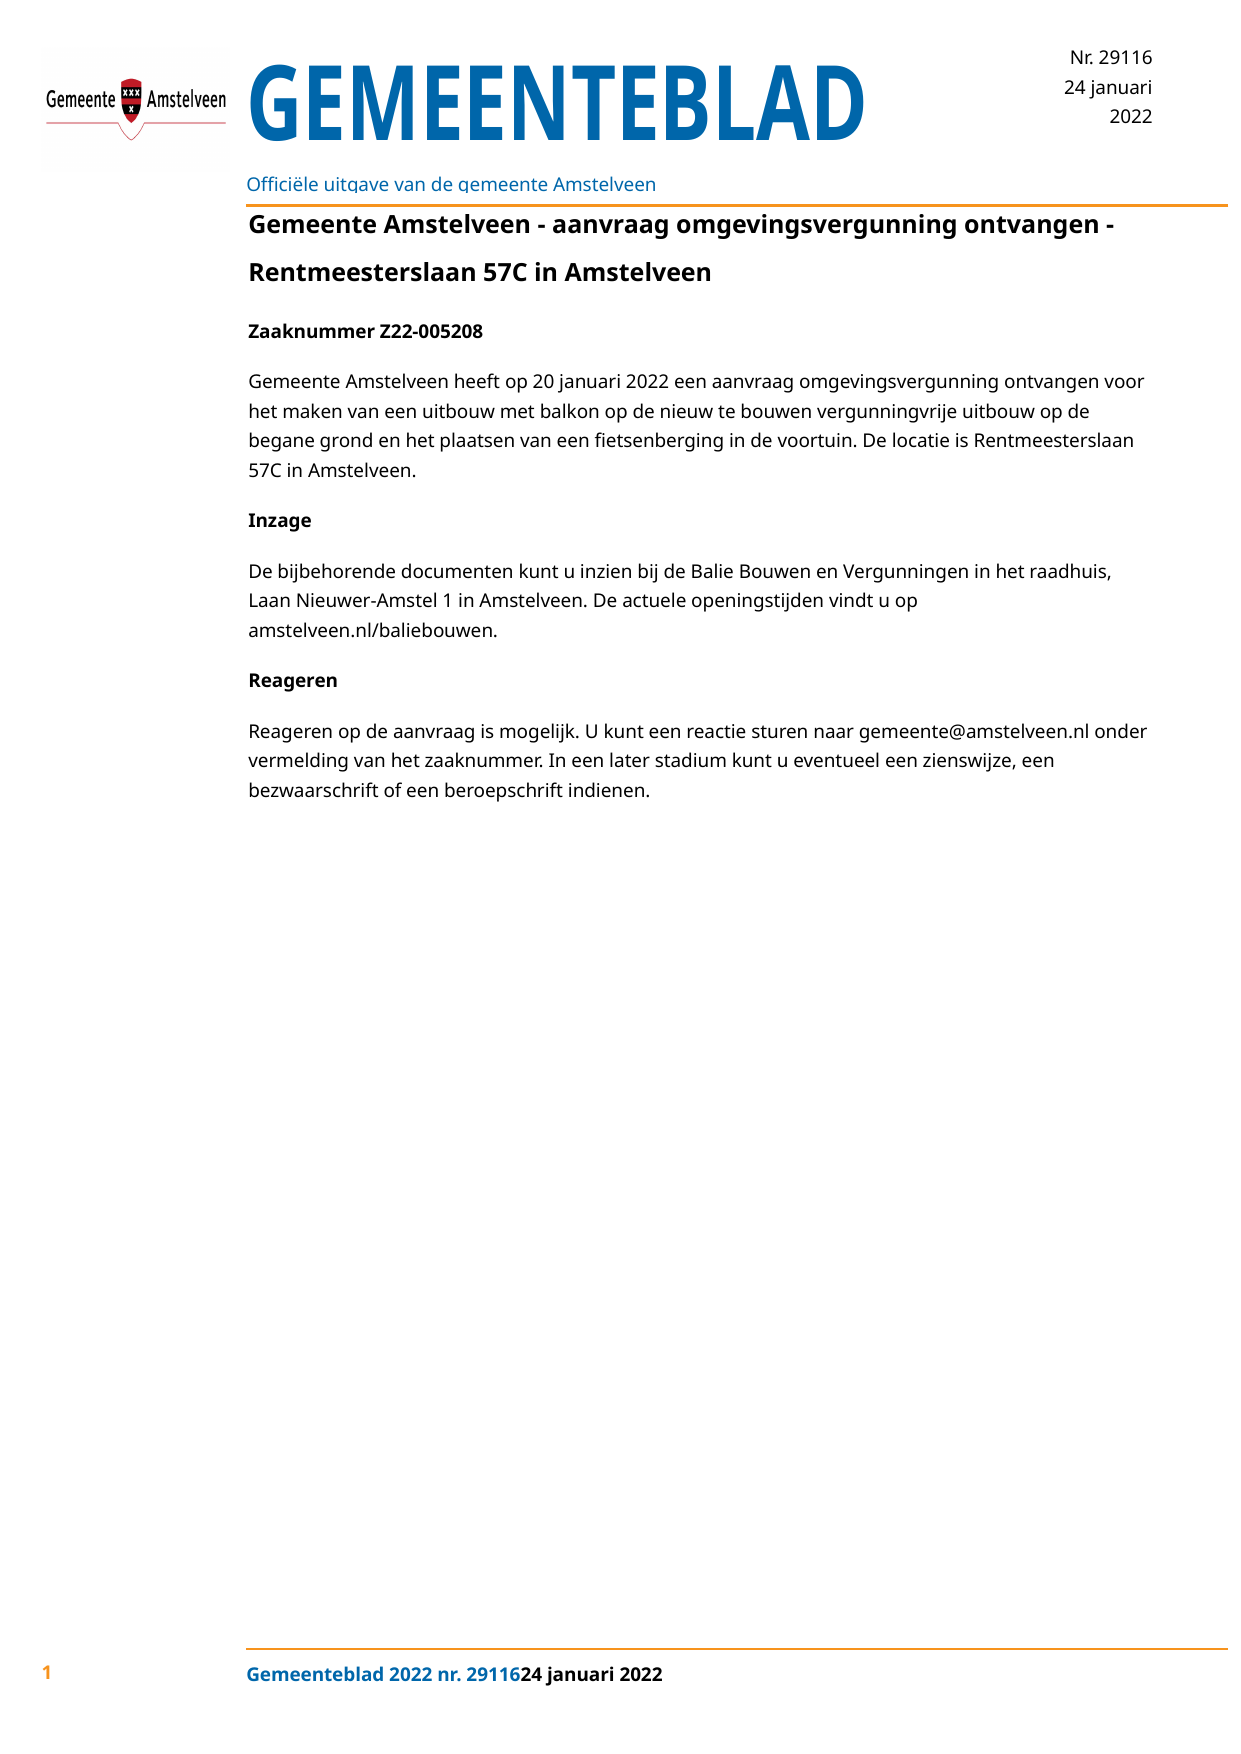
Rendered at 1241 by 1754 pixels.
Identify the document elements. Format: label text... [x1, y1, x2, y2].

text Gemeente Amstelveen heeft op 20 januari 2022 een aanvraag omgevingsvergunning ontvangen voor het maken van een uitbouw met balkon op de nieuw te bouwen vergunningvrije uitbouw op de begane grond en het plaatsen van een fietsenberging in de voortuin. De locatie is Rentmeesterslaan 57C in Amstelveen. [248, 368, 1152, 483]
text Reageren [248, 667, 1152, 693]
text Zaaknummer Z22-005208 [248, 318, 1152, 344]
text Gemeente Amstelveen - aanvraag omgevingsvergunning ontvangen - Rentmeesterslaan 57C in Amstelveen [248, 207, 1152, 288]
text Inzage [248, 507, 1152, 533]
text De bijbehorende documenten kunt u inzien bij de Balie Bouwen en Vergunningen in het raadhuis, Laan Nieuwer-Amstel 1 in Amstelveen. De actuele openingstijden vindt u op amstelveen.nl/baliebouwen. [248, 558, 1152, 643]
picture [41, 47, 231, 172]
text Reageren op de aanvraag is mogelijk. U kunt een reactie sturen naar gemeente@amstelveen.nl onder vermelding van het zaaknummer. In een later stadium kunt u eventueel een zienswijze, een bezwaarschrift of een beroepschrift indienen. [248, 718, 1152, 803]
